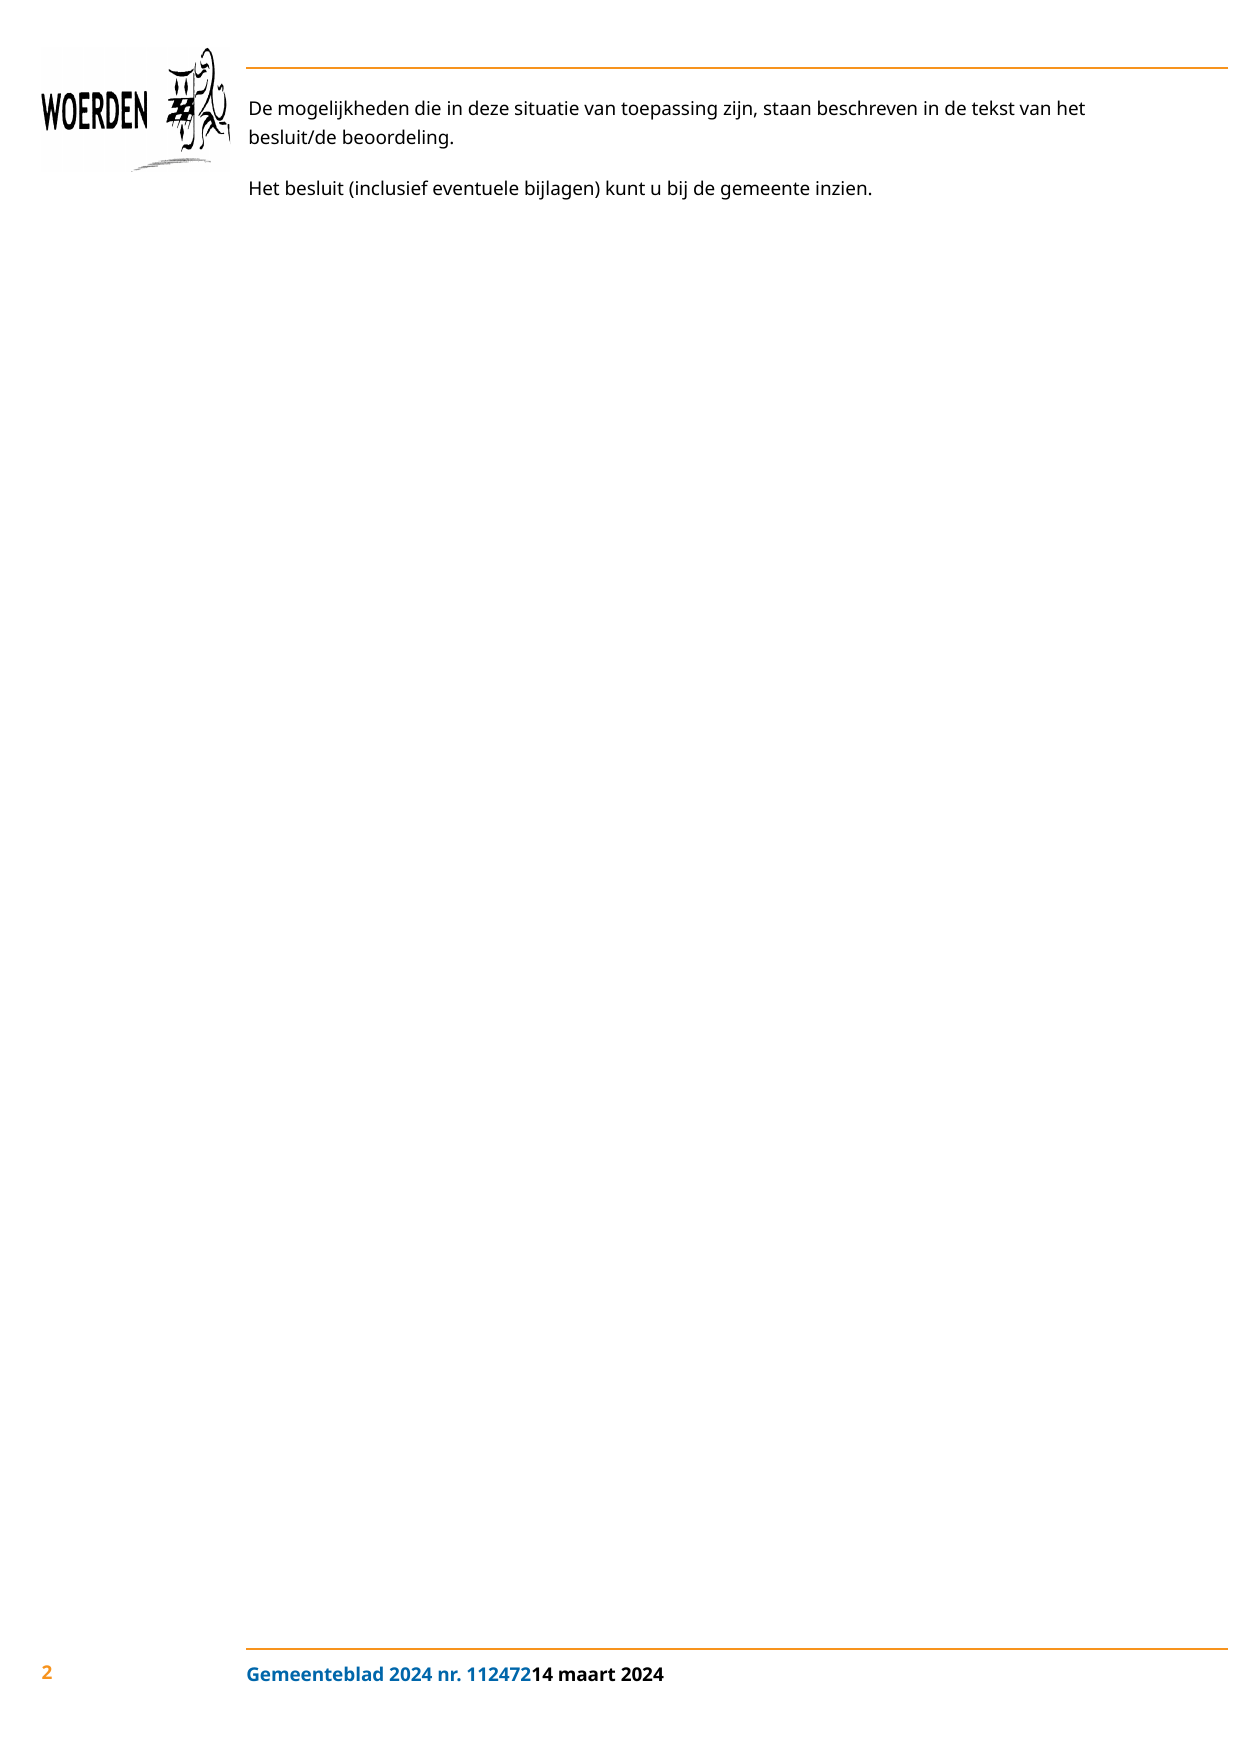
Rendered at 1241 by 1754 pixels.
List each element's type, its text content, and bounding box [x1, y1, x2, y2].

text De mogelijkheden die in deze situatie van toepassing zijn, staan beschreven in de tekst van het besluit/de beoordeling. [248, 95, 1152, 150]
text Het besluit (inclusief eventuele bijlagen) kunt u bij de gemeente inzien. [248, 175, 1152, 201]
picture [41, 47, 231, 172]
